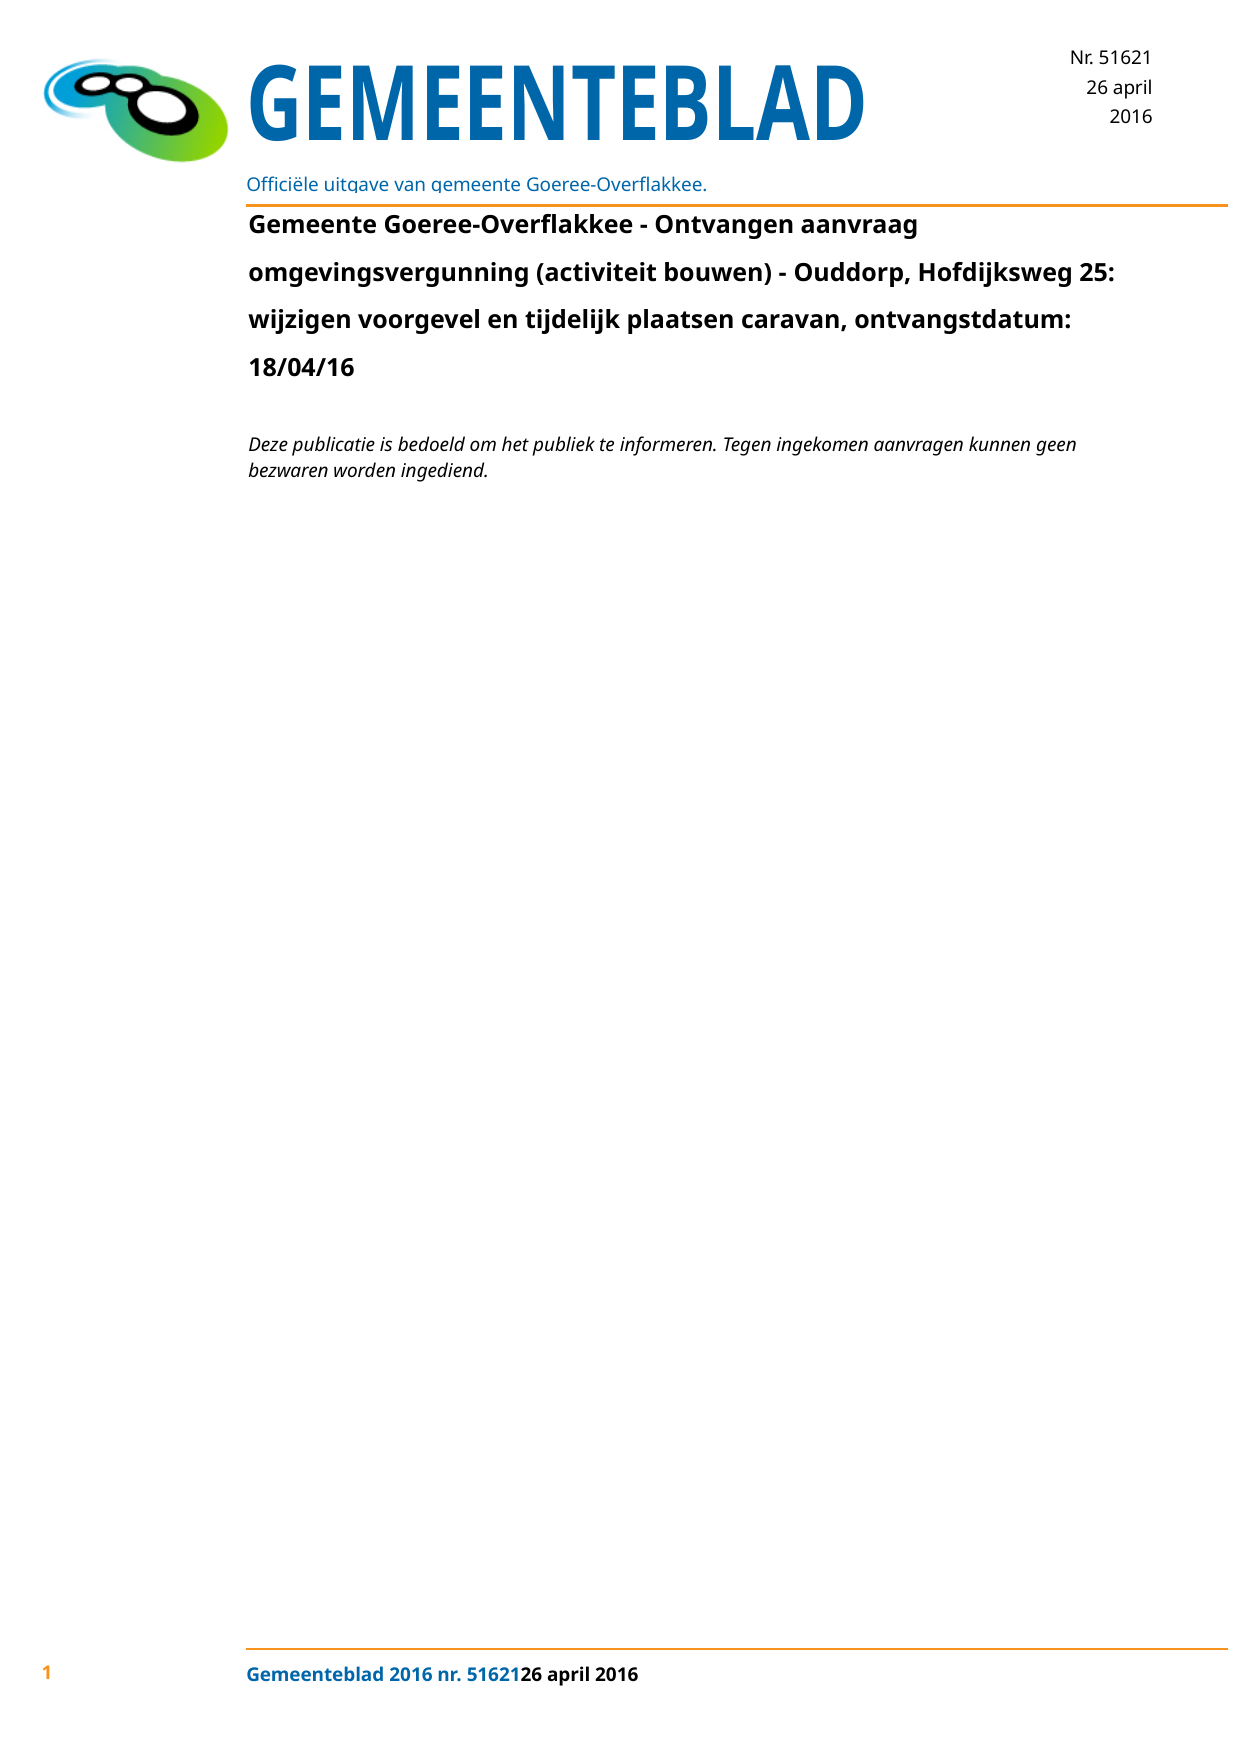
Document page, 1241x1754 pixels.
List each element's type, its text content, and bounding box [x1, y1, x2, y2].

text Gemeente Goeree-Overflakkee - Ontvangen aanvraag omgevingsvergunning (activiteit bouwen) - Ouddorp, Hofdijksweg 25: wijzigen voorgevel en tijdelijk plaatsen caravan, ontvangstdatum: 18/04/16 [248, 207, 1152, 384]
picture [41, 47, 231, 172]
text Deze publicatie is bedoeld om het publiek te informeren. Tegen ingekomen aanvragen kunnen geen bezwaren worden ingediend. [248, 431, 1152, 483]
